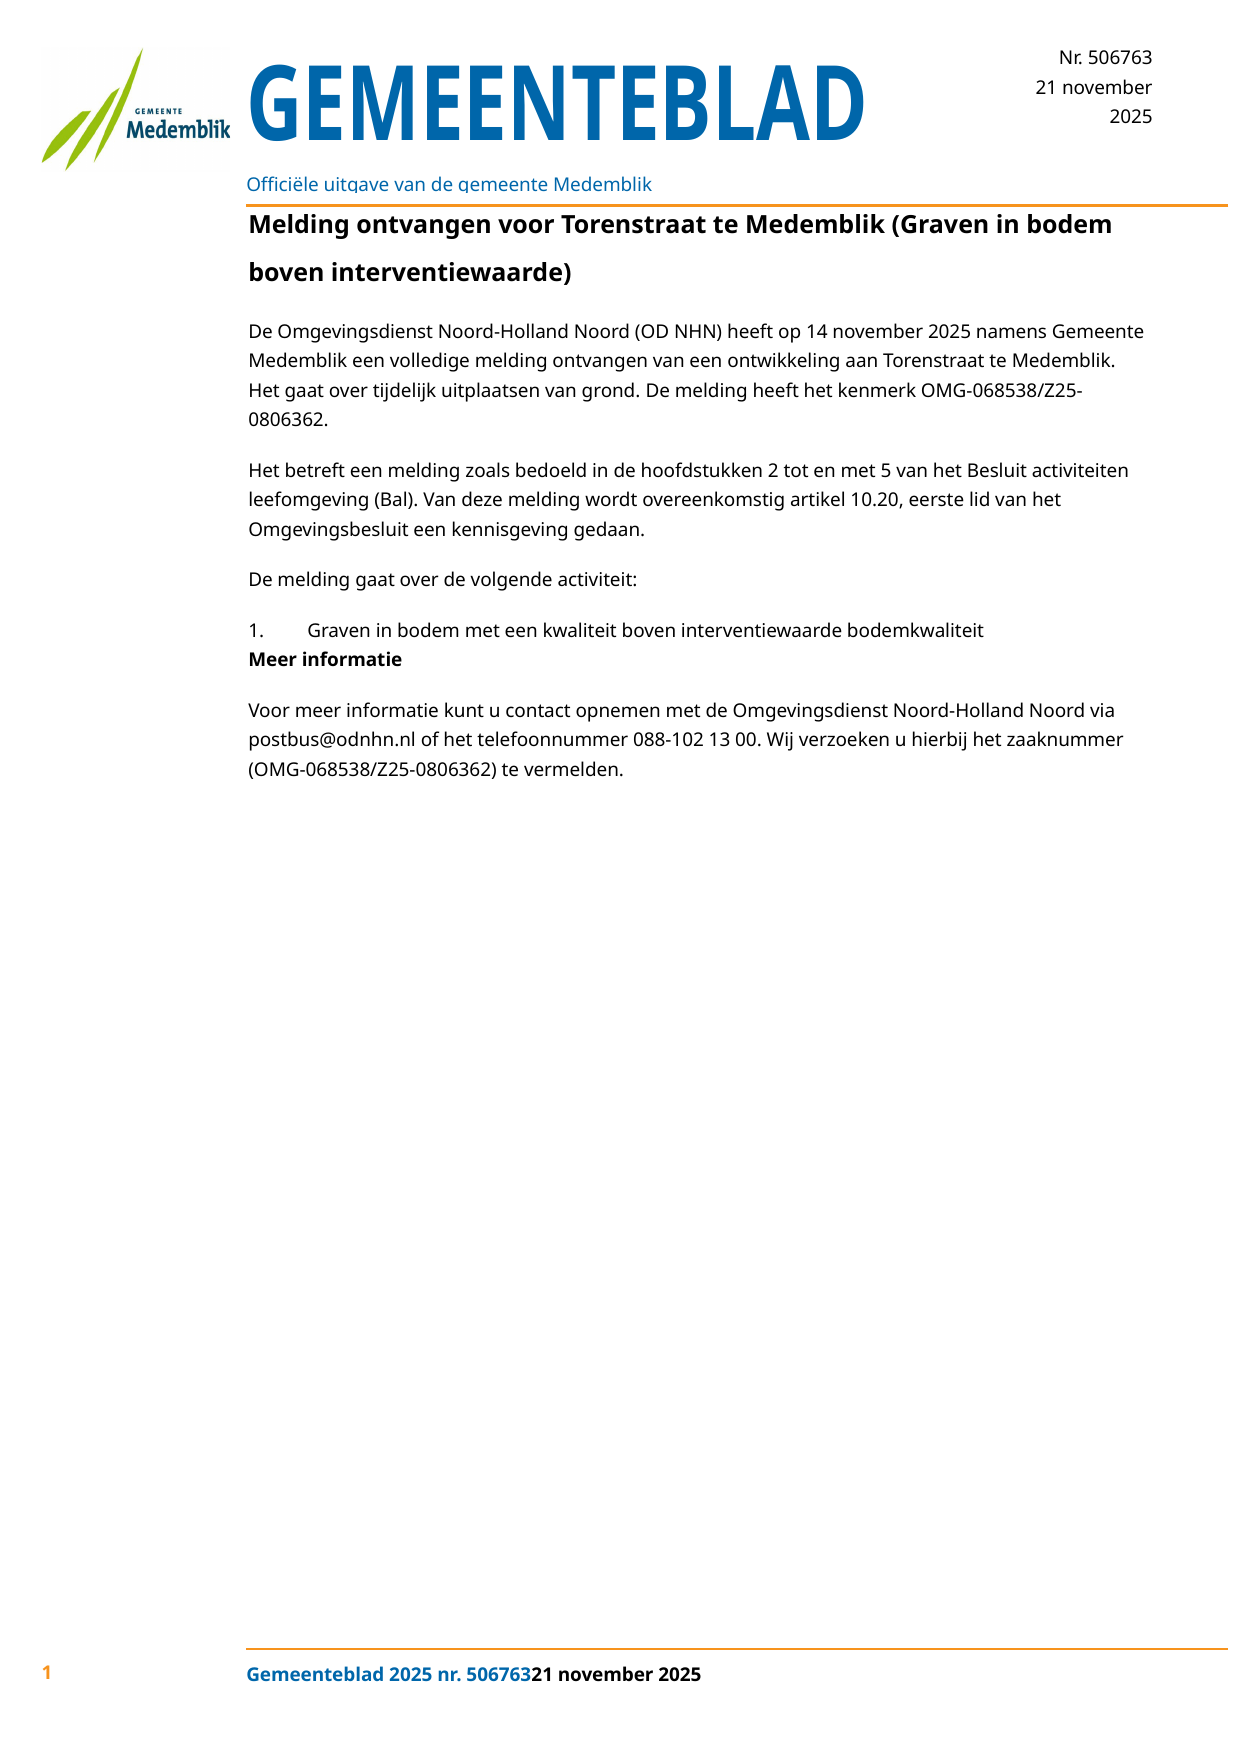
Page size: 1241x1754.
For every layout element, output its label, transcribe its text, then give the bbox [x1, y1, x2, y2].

text De Omgevingsdienst Noord-Holland Noord (OD NHN) heeft op 14 november 2025 namens Gemeente Medemblik een volledige melding ontvangen van een ontwikkeling aan Torenstraat te Medemblik. Het gaat over tijdelijk uitplaatsen van grond. De melding heeft het kenmerk OMG-068538/Z25-0806362. [248, 318, 1152, 432]
picture [41, 47, 231, 172]
text De melding gaat over de volgende activiteit: [248, 567, 1152, 592]
list Graven in bodem met een kwaliteit boven interventiewaarde bodemkwaliteit [248, 617, 1152, 643]
text Meer informatie [248, 647, 1152, 672]
text Voor meer informatie kunt u contact opnemen met de Omgevingsdienst Noord-Holland Noord via postbus@odnhn.nl of het telefoonnummer 088-102 13 00. Wij verzoeken u hierbij het zaaknummer (OMG-068538/Z25-0806362) te vermelden. [248, 697, 1152, 782]
text Het betreft een melding zoals bedoeld in de hoofdstukken 2 tot en met 5 van het Besluit activiteiten leefomgeving (Bal). Van deze melding wordt overeenkomstig artikel 10.20, eerste lid van het Omgevingsbesluit een kennisgeving gedaan. [248, 457, 1152, 542]
text Melding ontvangen voor Torenstraat te Medemblik (Graven in bodem boven interventiewaarde) [248, 207, 1152, 288]
